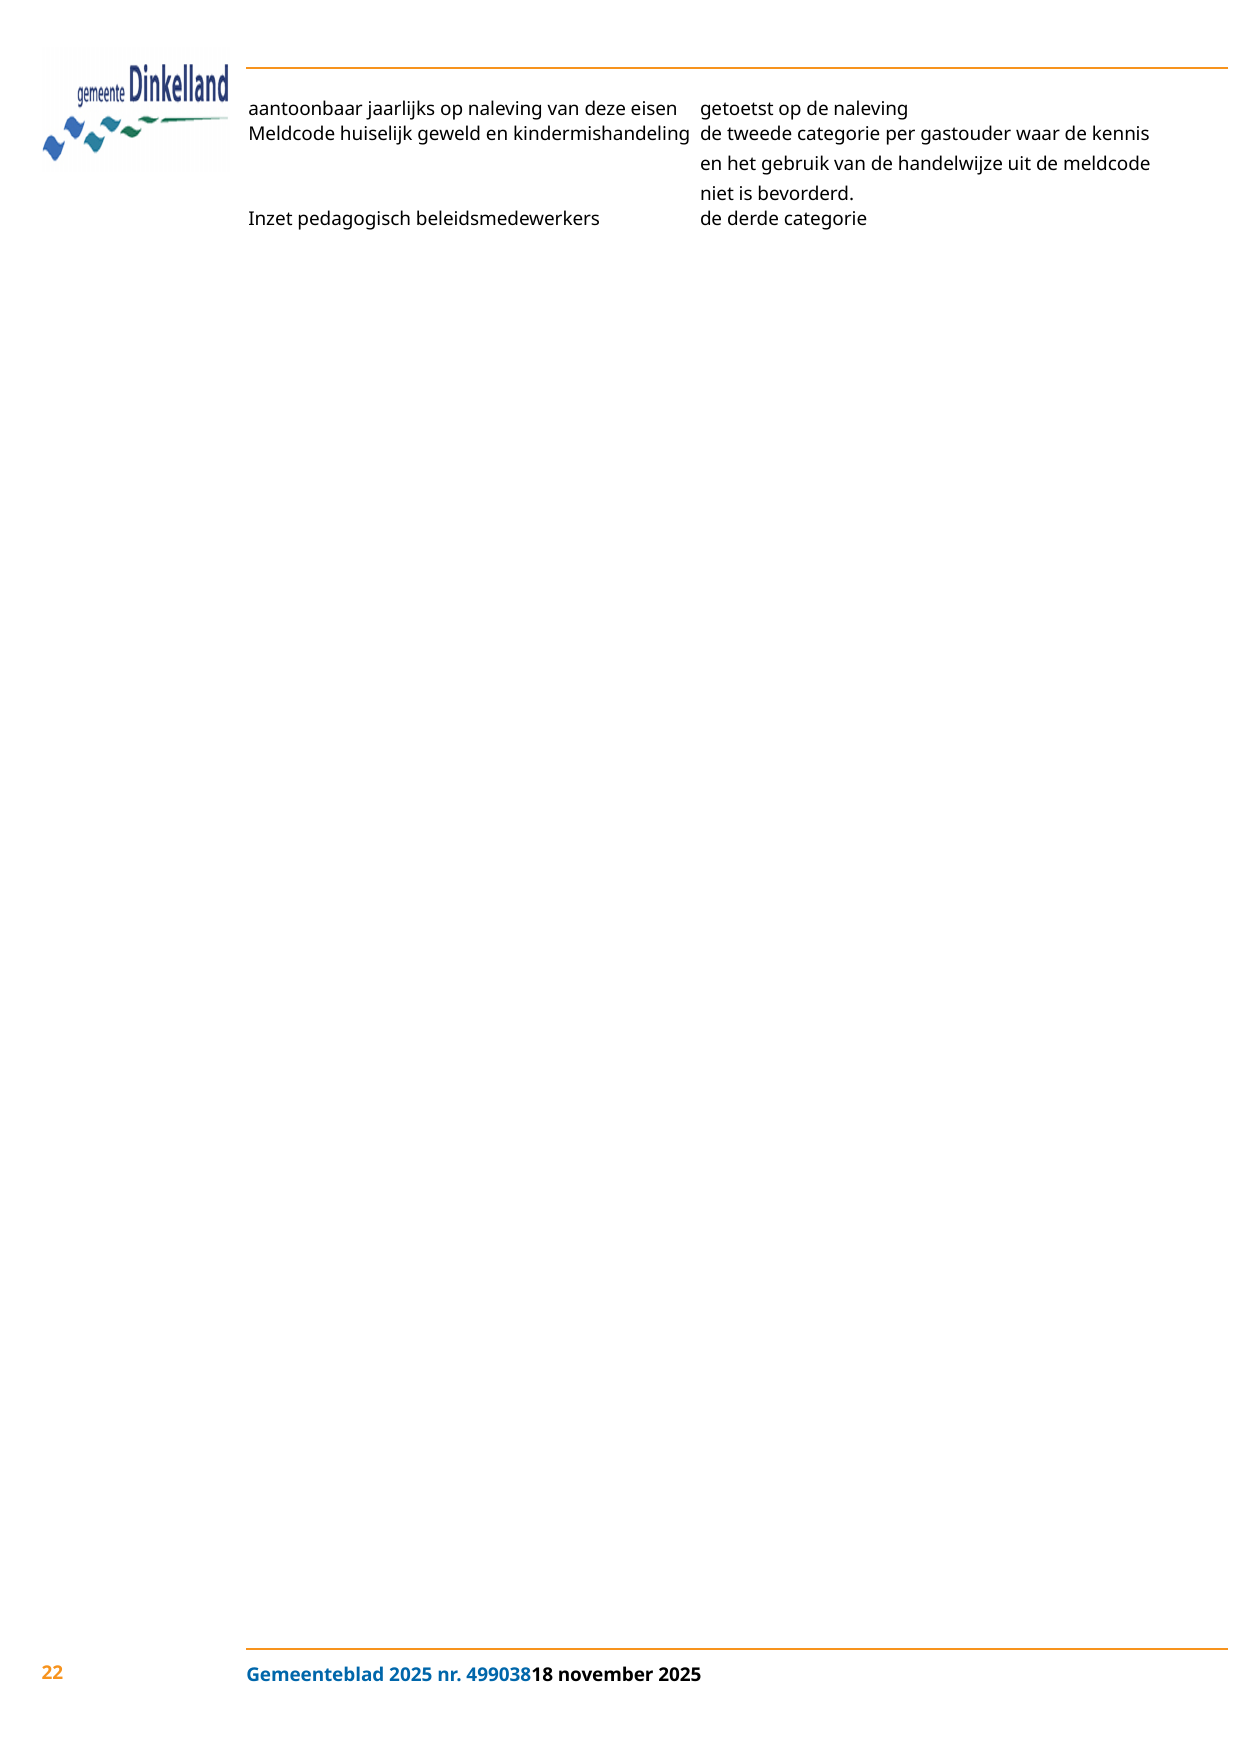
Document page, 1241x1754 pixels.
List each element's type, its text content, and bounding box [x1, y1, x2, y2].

table_cell de tweede categorie per gastouder waar de kennis en het gebruik van de handelwijze uit de meldcode niet is bevorderd. [700, 121, 1152, 205]
table_cell de derde categorie [700, 205, 1152, 231]
table_cell Inzet pedagogisch beleidsmedewerkers [248, 205, 700, 231]
table_cell getoetst op de naleving [700, 95, 1152, 121]
table_cell Meldcode huiselijk geweld en kindermishandeling [248, 121, 700, 205]
table_cell aantoonbaar jaarlijks op naleving van deze eisen [248, 95, 700, 121]
picture [41, 47, 231, 172]
